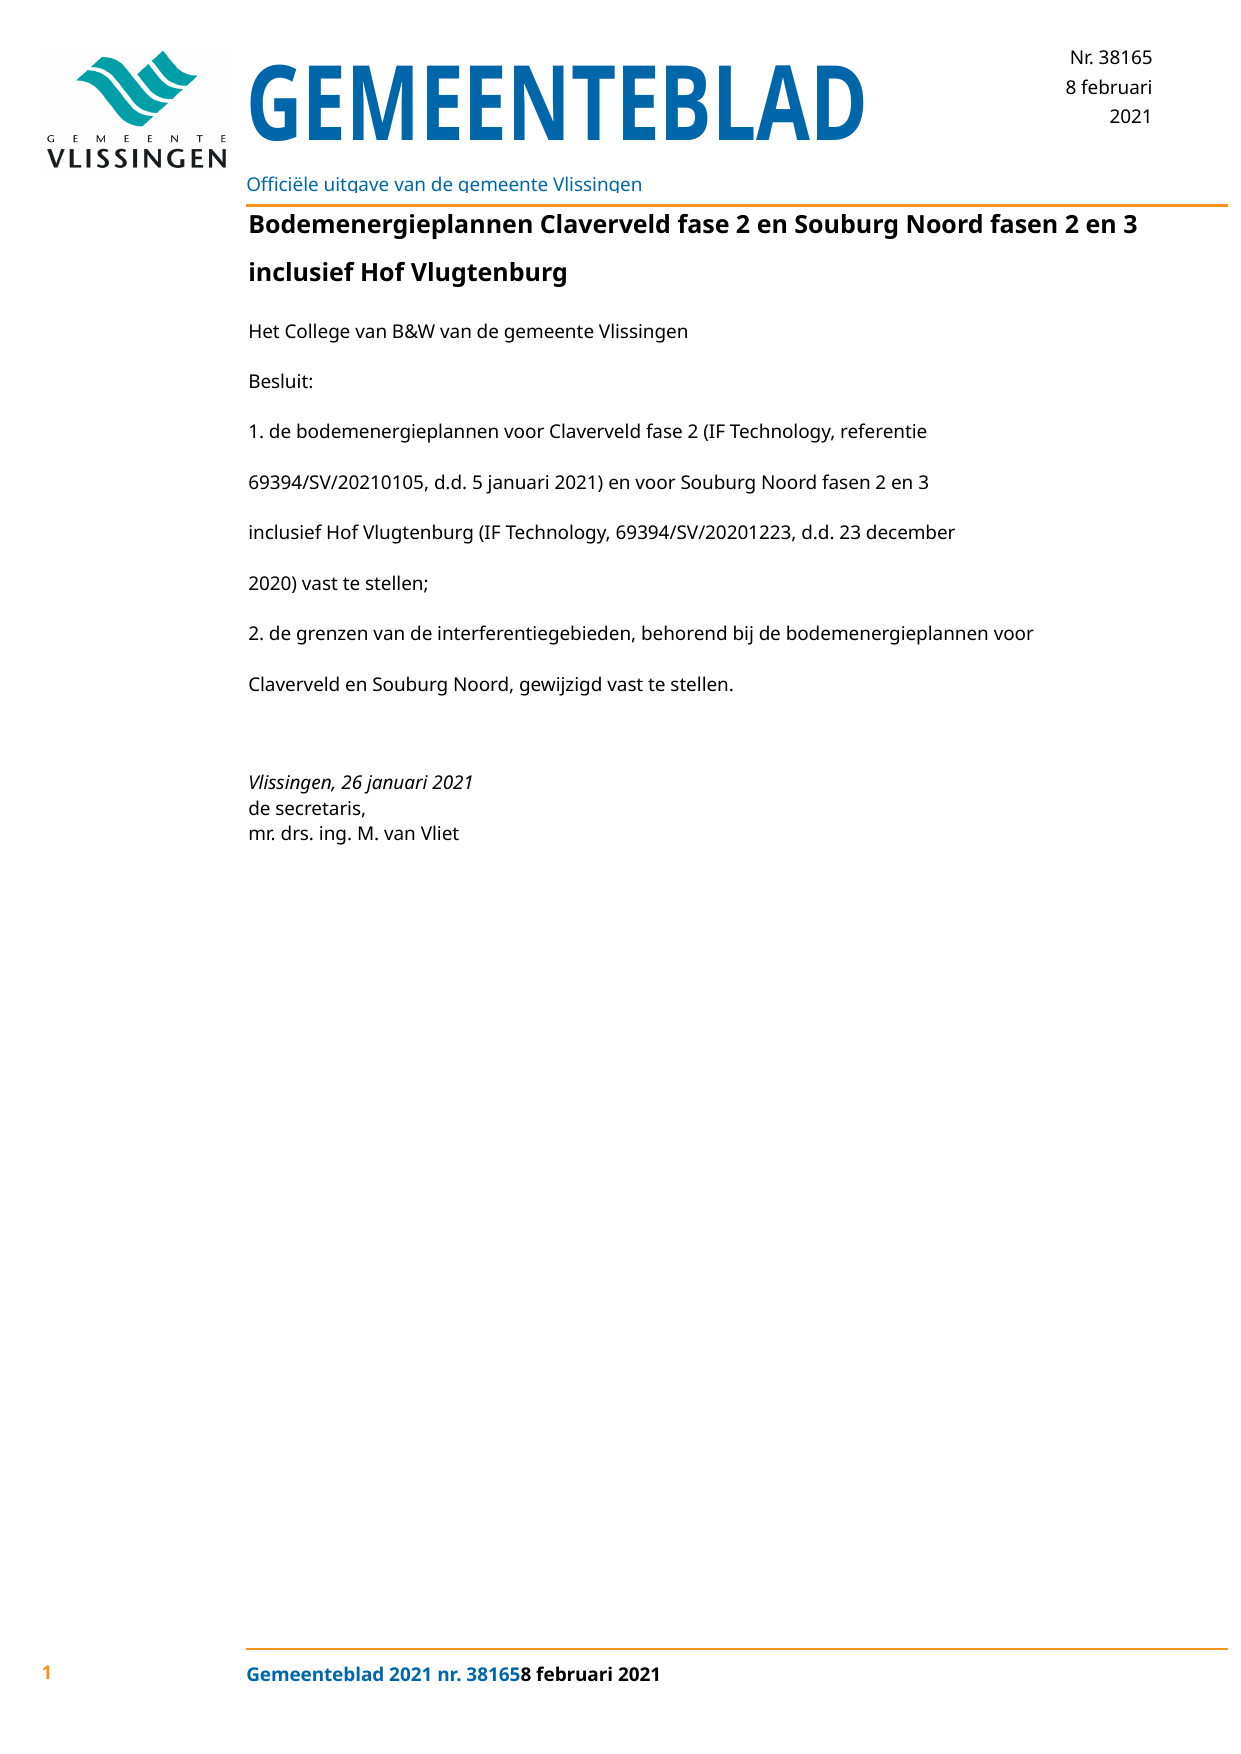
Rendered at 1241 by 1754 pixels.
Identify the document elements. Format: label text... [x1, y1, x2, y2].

text de secretaris, [248, 795, 1152, 821]
picture [41, 47, 231, 172]
text inclusief Hof Vlugtenburg (IF Technology, 69394/SV/20201223, d.d. 23 december [248, 519, 1152, 545]
text 2. de grenzen van de interferentiegebieden, behorend bij de bodemenergieplannen voor [248, 620, 1152, 646]
text 69394/SV/20210105, d.d. 5 januari 2021) en voor Souburg Noord fasen 2 en 3 [248, 469, 1152, 495]
text Besluit: [248, 368, 1152, 394]
text Claverveld en Souburg Noord, gewijzigd vast te stellen. [248, 671, 1152, 697]
text mr. drs. ing. M. van Vliet [248, 821, 1152, 846]
text 2020) vast te stellen; [248, 570, 1152, 596]
text Vlissingen, 26 januari 2021 [248, 769, 1152, 795]
text Het College van B&W van de gemeente Vlissingen [248, 318, 1152, 344]
text Bodemenergieplannen Claverveld fase 2 en Souburg Noord fasen 2 en 3 inclusief Hof Vlugtenburg [248, 207, 1152, 288]
text 1. de bodemenergieplannen voor Claverveld fase 2 (IF Technology, referentie [248, 419, 1152, 444]
